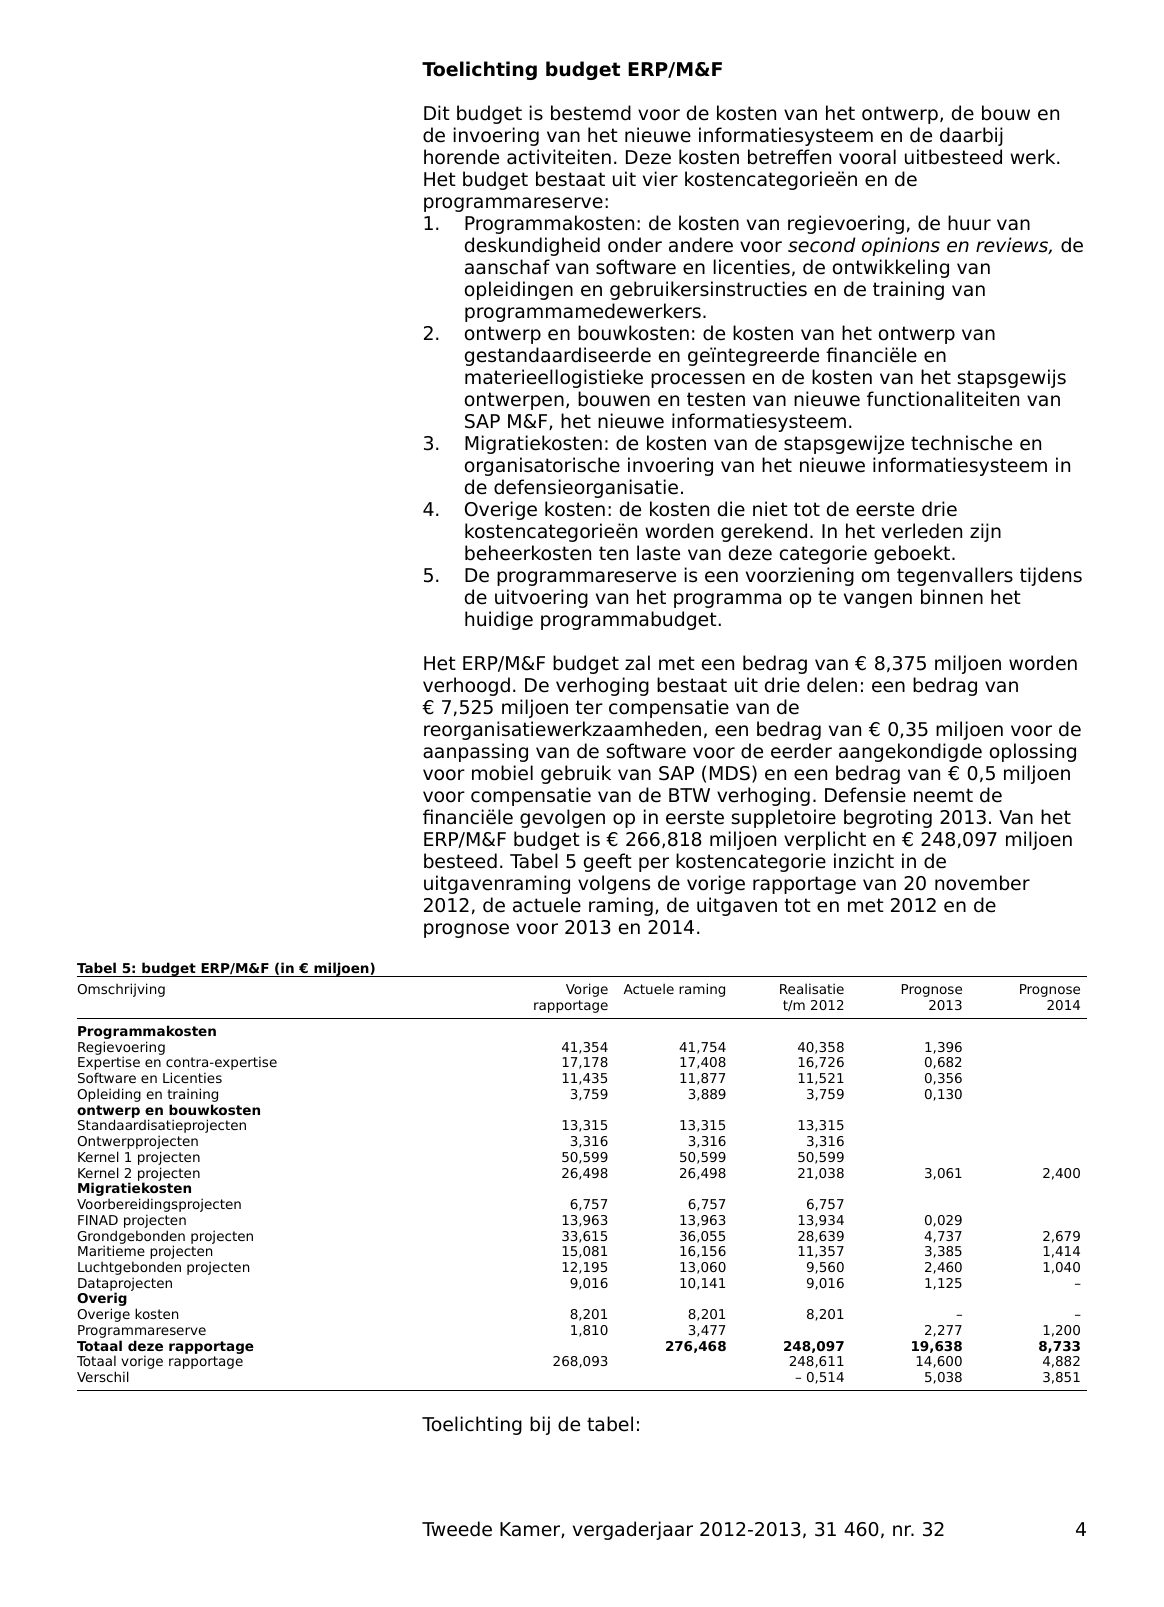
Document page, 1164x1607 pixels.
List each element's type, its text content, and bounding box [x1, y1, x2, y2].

table_cell [496, 1370, 614, 1390]
table_cell [496, 1181, 614, 1197]
table_cell [732, 1103, 850, 1118]
table_cell 3,889 [614, 1087, 732, 1102]
table_cell Dataprojecten [77, 1276, 496, 1291]
table_cell 9,560 [732, 1260, 850, 1276]
table_cell 17,178 [496, 1055, 614, 1071]
table_cell [969, 1055, 1087, 1071]
table_cell [969, 1103, 1087, 1118]
table_cell 33,615 [496, 1228, 614, 1244]
table_cell [969, 1197, 1087, 1213]
table_cell 1,810 [496, 1323, 614, 1338]
table_cell 6,757 [614, 1197, 732, 1213]
text 4. Overige kosten: de kosten die niet tot de eerste drie kostencategorieën worden gerekend. In het verleden zijn beheerkosten ten laste van deze categorie geboekt. [422, 499, 1087, 565]
table_cell 16,726 [732, 1055, 850, 1071]
table_cell 15,081 [496, 1244, 614, 1260]
table_cell 28,639 [732, 1228, 850, 1244]
table_cell ontwerp en bouwkosten [77, 1103, 496, 1118]
table_cell [496, 1339, 614, 1354]
table_cell [614, 1354, 732, 1370]
table_cell [732, 1019, 850, 1039]
table_cell Totaal deze rapportage [77, 1339, 496, 1354]
table_cell 4,737 [850, 1228, 968, 1244]
table_cell 3,061 [850, 1165, 968, 1181]
table_cell Prognose 2013 [850, 977, 968, 1018]
table_cell [732, 1291, 850, 1307]
table_cell 8,201 [732, 1307, 850, 1323]
table_cell [732, 1181, 850, 1197]
table_cell 1,414 [969, 1244, 1087, 1260]
table_cell Maritieme projecten [77, 1244, 496, 1260]
table_cell 1,125 [850, 1276, 968, 1291]
table_cell 1,200 [969, 1323, 1087, 1338]
table_cell Programmareserve [77, 1323, 496, 1338]
table_cell 1,040 [969, 1260, 1087, 1276]
table_cell [496, 1019, 614, 1039]
table_cell [614, 1291, 732, 1307]
table_cell 50,599 [732, 1150, 850, 1165]
table_cell 11,357 [732, 1244, 850, 1260]
table_cell 11,521 [732, 1071, 850, 1087]
table_cell [850, 1019, 968, 1039]
table_cell 41,754 [614, 1040, 732, 1055]
table_cell Programmakosten [77, 1019, 496, 1039]
table_cell 8,201 [496, 1307, 614, 1323]
table_cell [969, 1134, 1087, 1150]
table_cell 3,759 [496, 1087, 614, 1102]
text 5. De programmareserve is een voorziening om tegenvallers tijdens de uitvoering van het programma op te vangen binnen het huidige programmabudget. [422, 565, 1087, 631]
table_cell 3,477 [614, 1323, 732, 1338]
table_cell 13,315 [496, 1118, 614, 1134]
table_cell 13,315 [614, 1118, 732, 1134]
table_cell [969, 1150, 1087, 1165]
table_cell 13,963 [496, 1213, 614, 1228]
table_cell 13,934 [732, 1213, 850, 1228]
table_cell 36,055 [614, 1228, 732, 1244]
table_cell – 0,514 [732, 1370, 850, 1390]
table_cell 8,733 [969, 1339, 1087, 1354]
table_cell 0,130 [850, 1087, 968, 1102]
table_cell Grondgebonden projecten [77, 1228, 496, 1244]
table_cell – [850, 1307, 968, 1323]
table_cell [614, 1019, 732, 1039]
table_cell 248,611 [732, 1354, 850, 1370]
text Het ERP/M&F budget zal met een bedrag van € 8,375 miljoen worden verhoogd. De verhoging bestaat uit drie delen: een bedrag van € 7,525 miljoen ter compensatie van de reorganisatiewerkzaamheden, een bedrag van € 0,35 miljoen voor de aanpassing van de software voor de eerder aangekondigde oplossing voor mobiel gebruik van SAP (MDS) en een bedrag van € 0,5 miljoen voor compensatie van de BTW verhoging. Defensie neemt de financiële gevolgen op in eerste suppletoire begroting 2013. Van het ERP/M&F budget is € 266,818 miljoen verplicht en € 248,097 miljoen besteed. Tabel 5 geeft per kostencategorie inzicht in de uitgavenraming volgens de vorige rapportage van 20 november 2012, de actuele raming, de uitgaven tot en met 2012 en de prognose voor 2013 en 2014. [422, 653, 1087, 939]
table_cell [850, 1197, 968, 1213]
table_cell [614, 1370, 732, 1390]
table_cell [496, 1103, 614, 1118]
table_cell 9,016 [496, 1276, 614, 1291]
table_cell [614, 1181, 732, 1197]
table_cell 1,396 [850, 1040, 968, 1055]
table_cell 11,435 [496, 1071, 614, 1087]
table_cell 3,759 [732, 1087, 850, 1102]
table_cell Vorige rapportage [496, 977, 614, 1018]
table_cell 13,315 [732, 1118, 850, 1134]
table_cell [496, 1291, 614, 1307]
table_cell 3,316 [732, 1134, 850, 1150]
table_cell [969, 1071, 1087, 1087]
table_cell 268,093 [496, 1354, 614, 1370]
table_cell 248,097 [732, 1339, 850, 1354]
table_cell Verschil [77, 1370, 496, 1390]
table_cell 0,682 [850, 1055, 968, 1071]
table_cell Overig [77, 1291, 496, 1307]
table_cell Realisatie t/m 2012 [732, 977, 850, 1018]
table_cell 0,029 [850, 1213, 968, 1228]
table_cell Omschrijving [77, 977, 496, 1018]
table_cell Regievoering [77, 1040, 496, 1055]
table_cell 19,638 [850, 1339, 968, 1354]
table_cell 41,354 [496, 1040, 614, 1055]
table_cell Kernel 1 projecten [77, 1150, 496, 1165]
table_cell [969, 1181, 1087, 1197]
subtitle Toelichting budget ERP/M&F [422, 59, 1087, 81]
table_cell Expertise en contra-expertise [77, 1055, 496, 1071]
table_cell Software en Licenties [77, 1071, 496, 1087]
table_header Tabel 5: budget ERP/M&F (in € miljoen) [77, 961, 1087, 976]
table_cell 2,277 [850, 1323, 968, 1338]
table_cell 10,141 [614, 1276, 732, 1291]
table_cell 2,679 [969, 1228, 1087, 1244]
table_cell [969, 1087, 1087, 1102]
table_cell 14,600 [850, 1354, 968, 1370]
table_cell 3,851 [969, 1370, 1087, 1390]
table_cell 3,316 [496, 1134, 614, 1150]
table_cell 16,156 [614, 1244, 732, 1260]
text 3. Migratiekosten: de kosten van de stapsgewijze technische en organisatorische invoering van het nieuwe informatiesysteem in de defensieorganisatie. [422, 433, 1087, 499]
table_cell [969, 1019, 1087, 1039]
table_cell 8,201 [614, 1307, 732, 1323]
table_cell 11,877 [614, 1071, 732, 1087]
table_cell [850, 1150, 968, 1165]
table_cell 12,195 [496, 1260, 614, 1276]
table_cell 6,757 [732, 1197, 850, 1213]
table_cell 13,963 [614, 1213, 732, 1228]
table_cell 26,498 [496, 1165, 614, 1181]
table_cell [969, 1291, 1087, 1307]
table_cell 2,460 [850, 1260, 968, 1276]
table_cell Ontwerpprojecten [77, 1134, 496, 1150]
table_cell [850, 1181, 968, 1197]
table_cell Voorbereidingsprojecten [77, 1197, 496, 1213]
table_cell [850, 1134, 968, 1150]
table_cell [614, 1103, 732, 1118]
table_cell [969, 1213, 1087, 1228]
table_cell Actuele raming [614, 977, 732, 1018]
table_cell 50,599 [496, 1150, 614, 1165]
table_cell 3,316 [614, 1134, 732, 1150]
table_cell [969, 1118, 1087, 1134]
table_cell 50,599 [614, 1150, 732, 1165]
table_cell Opleiding en training [77, 1087, 496, 1102]
table_cell 0,356 [850, 1071, 968, 1087]
table_cell [969, 1040, 1087, 1055]
table_cell Prognose 2014 [969, 977, 1087, 1018]
text 1. Programmakosten: de kosten van regievoering, de huur van deskundigheid onder andere voor second opinions en reviews, de aanschaf van software en licenties, de ontwikkeling van opleidingen en gebruikersinstructies en de training van programmamedewerkers. [422, 213, 1087, 323]
table_cell 9,016 [732, 1276, 850, 1291]
table_cell Migratiekosten [77, 1181, 496, 1197]
table_cell [850, 1118, 968, 1134]
table_cell Standaardisatieprojecten [77, 1118, 496, 1134]
table_cell 2,400 [969, 1165, 1087, 1181]
table_cell 276,468 [614, 1339, 732, 1354]
table_cell Kernel 2 projecten [77, 1165, 496, 1181]
table_cell 40,358 [732, 1040, 850, 1055]
table_cell 3,385 [850, 1244, 968, 1260]
table_cell 17,408 [614, 1055, 732, 1071]
text Dit budget is bestemd voor de kosten van het ontwerp, de bouw en de invoering van het nieuwe informatiesysteem en de daarbij horende activiteiten. Deze kosten betreffen vooral uitbesteed werk. Het budget bestaat uit vier kostencategorieën en de programmareserve: [422, 103, 1087, 213]
table_cell [850, 1291, 968, 1307]
table_cell 21,038 [732, 1165, 850, 1181]
table_cell [732, 1323, 850, 1338]
table_cell 26,498 [614, 1165, 732, 1181]
table_cell – [969, 1276, 1087, 1291]
text Toelichting bij de tabel: [422, 1413, 1087, 1436]
table_cell Luchtgebonden projecten [77, 1260, 496, 1276]
table_cell 5,038 [850, 1370, 968, 1390]
table_cell [850, 1103, 968, 1118]
table_cell 4,882 [969, 1354, 1087, 1370]
table_cell 6,757 [496, 1197, 614, 1213]
text 2. ontwerp en bouwkosten: de kosten van het ontwerp van gestandaardiseerde en geïntegreerde financiële en materieellogistieke processen en de kosten van het stapsgewijs ontwerpen, bouwen en testen van nieuwe functionaliteiten van SAP M&F, het nieuwe informatiesysteem. [422, 323, 1087, 433]
table_cell FINAD projecten [77, 1213, 496, 1228]
table_cell 13,060 [614, 1260, 732, 1276]
table_cell Overige kosten [77, 1307, 496, 1323]
table_cell Totaal vorige rapportage [77, 1354, 496, 1370]
table_cell – [969, 1307, 1087, 1323]
